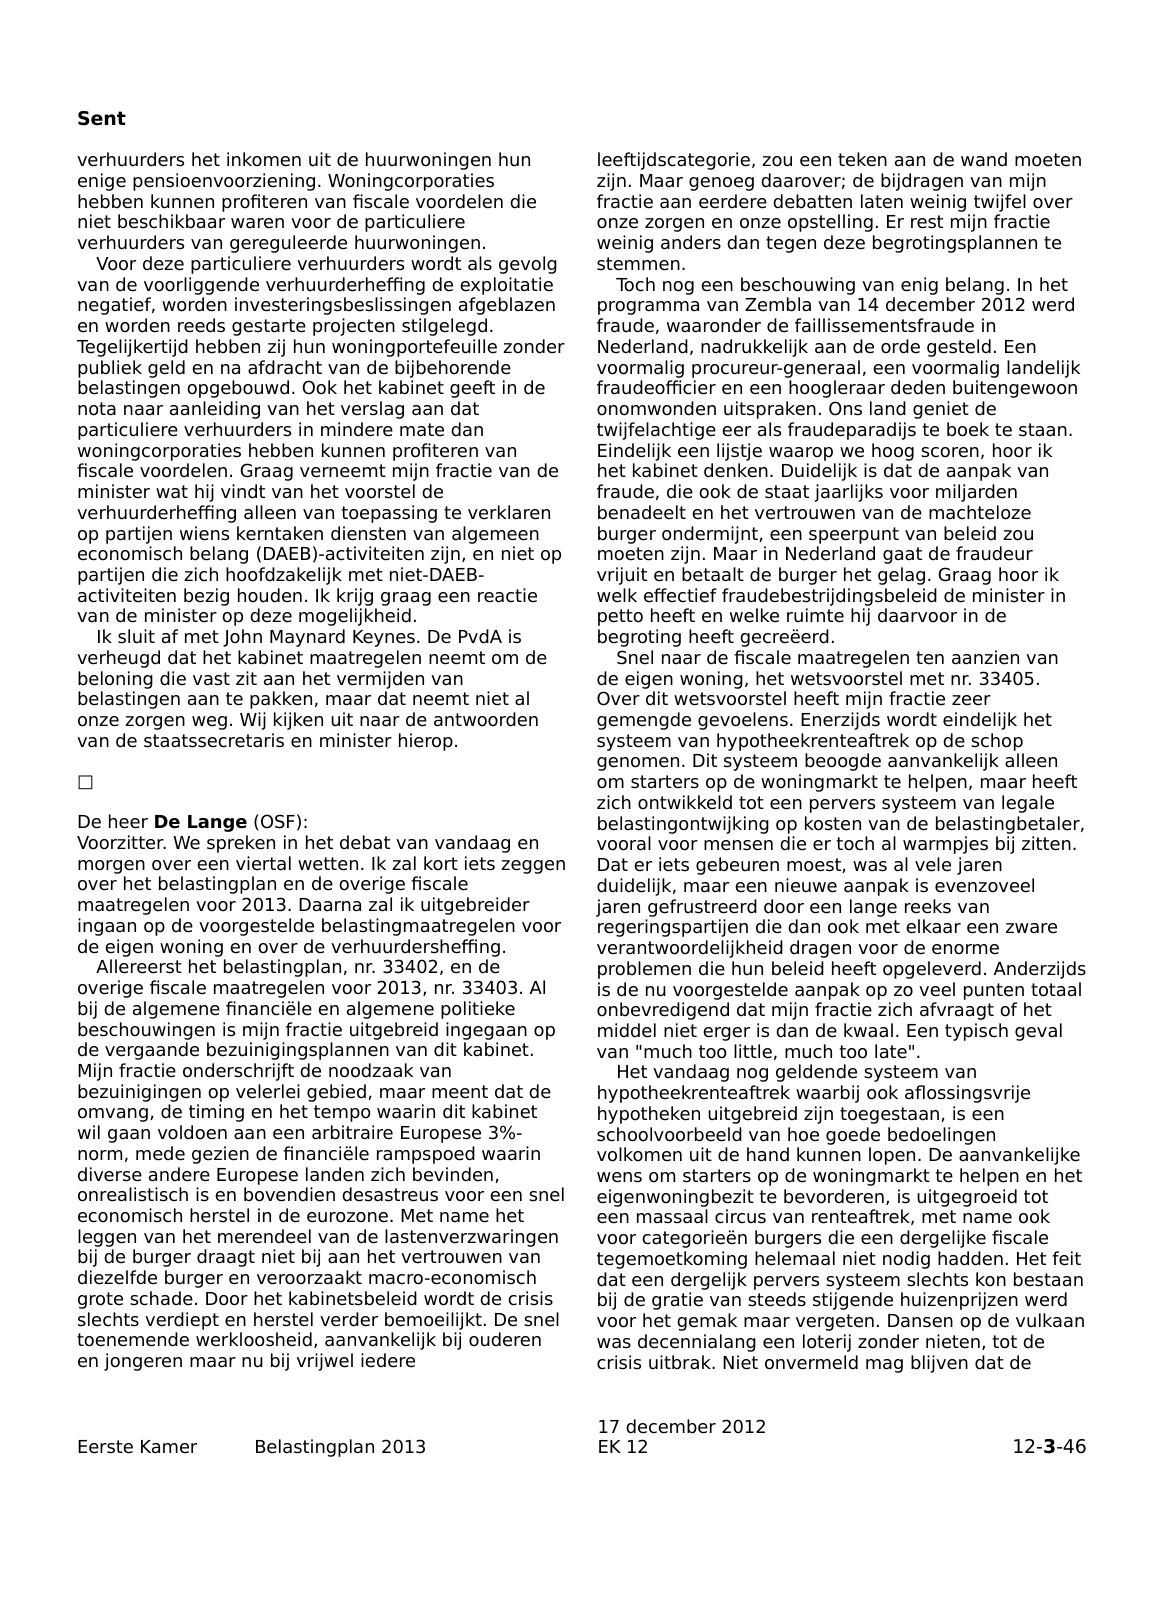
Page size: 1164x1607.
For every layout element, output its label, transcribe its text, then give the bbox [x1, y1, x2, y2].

text verhuurders het inkomen uit de huurwoningen hun enige pensioenvoorziening. Woningcorporaties hebben kunnen profiteren van fiscale voordelen die niet beschikbaar waren voor de particuliere verhuurders van gereguleerde huurwoningen. [77, 150, 567, 254]
text Voor deze particuliere verhuurders wordt als gevolg van de voorliggende verhuurderheffing de exploitatie negatief, worden investeringsbeslissingen afgeblazen en worden reeds gestarte projecten stilgelegd. Tegelijkertijd hebben zij hun woningportefeuille zonder publiek geld en na afdracht van de bijbehorende belastingen opgebouwd. Ook het kabinet geeft in de nota naar aanleiding van het verslag aan dat particuliere verhuurders in mindere mate dan woningcorporaties hebben kunnen profiteren van fiscale voordelen. Graag verneemt mijn fractie van de minister wat hij vindt van het voorstel de verhuurderheffing alleen van toepassing te verklaren op partijen wiens kerntaken diensten van algemeen economisch belang (DAEB)-activiteiten zijn, en niet op partijen die zich hoofdzakelijk met niet-DAEB-activiteiten bezig houden. Ik krijg graag een reactie van de minister op deze mogelijkheid. [77, 254, 567, 627]
text Ik sluit af met John Maynard Keynes. De PvdA is verheugd dat het kabinet maatregelen neemt om de beloning die vast zit aan het vermijden van belastingen aan te pakken, maar dat neemt niet al onze zorgen weg. Wij kijken uit naar de antwoorden van de staatssecretaris en minister hierop. [77, 627, 567, 751]
text Het vandaag nog geldende systeem van hypotheekrenteaftrek waarbij ook aflossingsvrije hypotheken uitgebreid zijn toegestaan, is een schoolvoorbeeld van hoe goede bedoelingen volkomen uit de hand kunnen lopen. De aanvankelijke wens om starters op de woningmarkt te helpen en het eigenwoningbezit te bevorderen, is uitgegroeid tot een massaal circus van renteaftrek, met name ook voor categorieën burgers die een dergelijke fiscale tegemoetkoming helemaal niet nodig hadden. Het feit dat een dergelijk pervers systeem slechts kon bestaan bij de gratie van steeds stijgende huizenprijzen werd voor het gemak maar vergeten. Dansen op de vulkaan was decennialang een loterij zonder nieten, tot de crisis uitbrak. Niet onvermeld mag blijven dat de [596, 1062, 1087, 1373]
text □ [77, 771, 567, 792]
text Voorzitter. We spreken in het debat van vandaag en morgen over een viertal wetten. Ik zal kort iets zeggen over het belastingplan en de overige fiscale maatregelen voor 2013. Daarna zal ik uitgebreider ingaan op de voorgestelde belastingmaatregelen voor de eigen woning en over de verhuurdersheffing. [77, 833, 567, 957]
text Snel naar de fiscale maatregelen ten aanzien van de eigen woning, het wetsvoorstel met nr. 33405. Over dit wetsvoorstel heeft mijn fractie zeer gemengde gevoelens. Enerzijds wordt eindelijk het systeem van hypotheekrenteaftrek op de schop genomen. Dit systeem beoogde aanvankelijk alleen om starters op de woningmarkt te helpen, maar heeft zich ontwikkeld tot een pervers systeem van legale belastingontwijking op kosten van de belastingbetaler, vooral voor mensen die er toch al warmpjes bij zitten. Dat er iets gebeuren moest, was al vele jaren duidelijk, maar een nieuwe aanpak is evenzoveel jaren gefrustreerd door een lange reeks van regeringspartijen die dan ook met elkaar een zware verantwoordelijkheid dragen voor de enorme problemen die hun beleid heeft opgeleverd. Anderzijds is de nu voorgestelde aanpak op zo veel punten totaal onbevredigend dat mijn fractie zich afvraagt of het middel niet erger is dan de kwaal. Een typisch geval van "much too little, much too late". [596, 648, 1087, 1062]
text De heer De Lange (OSF): [77, 812, 567, 833]
text Toch nog een beschouwing van enig belang. In het programma van Zembla van 14 december 2012 werd fraude, waaronder de faillissementsfraude in Nederland, nadrukkelijk aan de orde gesteld. Een voormalig procureur-generaal, een voormalig landelijk fraudeofficier en een hoogleraar deden buitengewoon onomwonden uitspraken. Ons land geniet de twijfelachtige eer als fraudeparadijs te boek te staan. Eindelijk een lijstje waarop we hoog scoren, hoor ik het kabinet denken. Duidelijk is dat de aanpak van fraude, die ook de staat jaarlijks voor miljarden benadeelt en het vertrouwen van de machteloze burger ondermijnt, een speerpunt van beleid zou moeten zijn. Maar in Nederland gaat de fraudeur vrijuit en betaalt de burger het gelag. Graag hoor ik welk effectief fraudebestrijdingsbeleid de minister in petto heeft en welke ruimte hij daarvoor in de begroting heeft gecreëerd. [596, 274, 1087, 648]
text leeftijdscategorie, zou een teken aan de wand moeten zijn. Maar genoeg daarover; de bijdragen van mijn fractie aan eerdere debatten laten weinig twijfel over onze zorgen en onze opstelling. Er rest mijn fractie weinig anders dan tegen deze begrotingsplannen te stemmen. [596, 150, 1087, 274]
text Allereerst het belastingplan, nr. 33402, en de overige fiscale maatregelen voor 2013, nr. 33403. Al bij de algemene financiële en algemene politieke beschouwingen is mijn fractie uitgebreid ingegaan op de vergaande bezuinigingsplannen van dit kabinet. Mijn fractie onderschrijft de noodzaak van bezuinigingen op velerlei gebied, maar meent dat de omvang, de timing en het tempo waarin dit kabinet wil gaan voldoen aan een arbitraire Europese 3%-norm, mede gezien de financiële rampspoed waarin diverse andere Europese landen zich bevinden, onrealistisch is en bovendien desastreus voor een snel economisch herstel in de eurozone. Met name het leggen van het merendeel van de lastenverzwaringen bij de burger draagt niet bij aan het vertrouwen van diezelfde burger en veroorzaakt macro-economisch grote schade. Door het kabinetsbeleid wordt de crisis slechts verdiept en herstel verder bemoeilijkt. De snel toenemende werkloosheid, aanvankelijk bij ouderen en jongeren maar nu bij vrijwel iedere [77, 957, 567, 1372]
